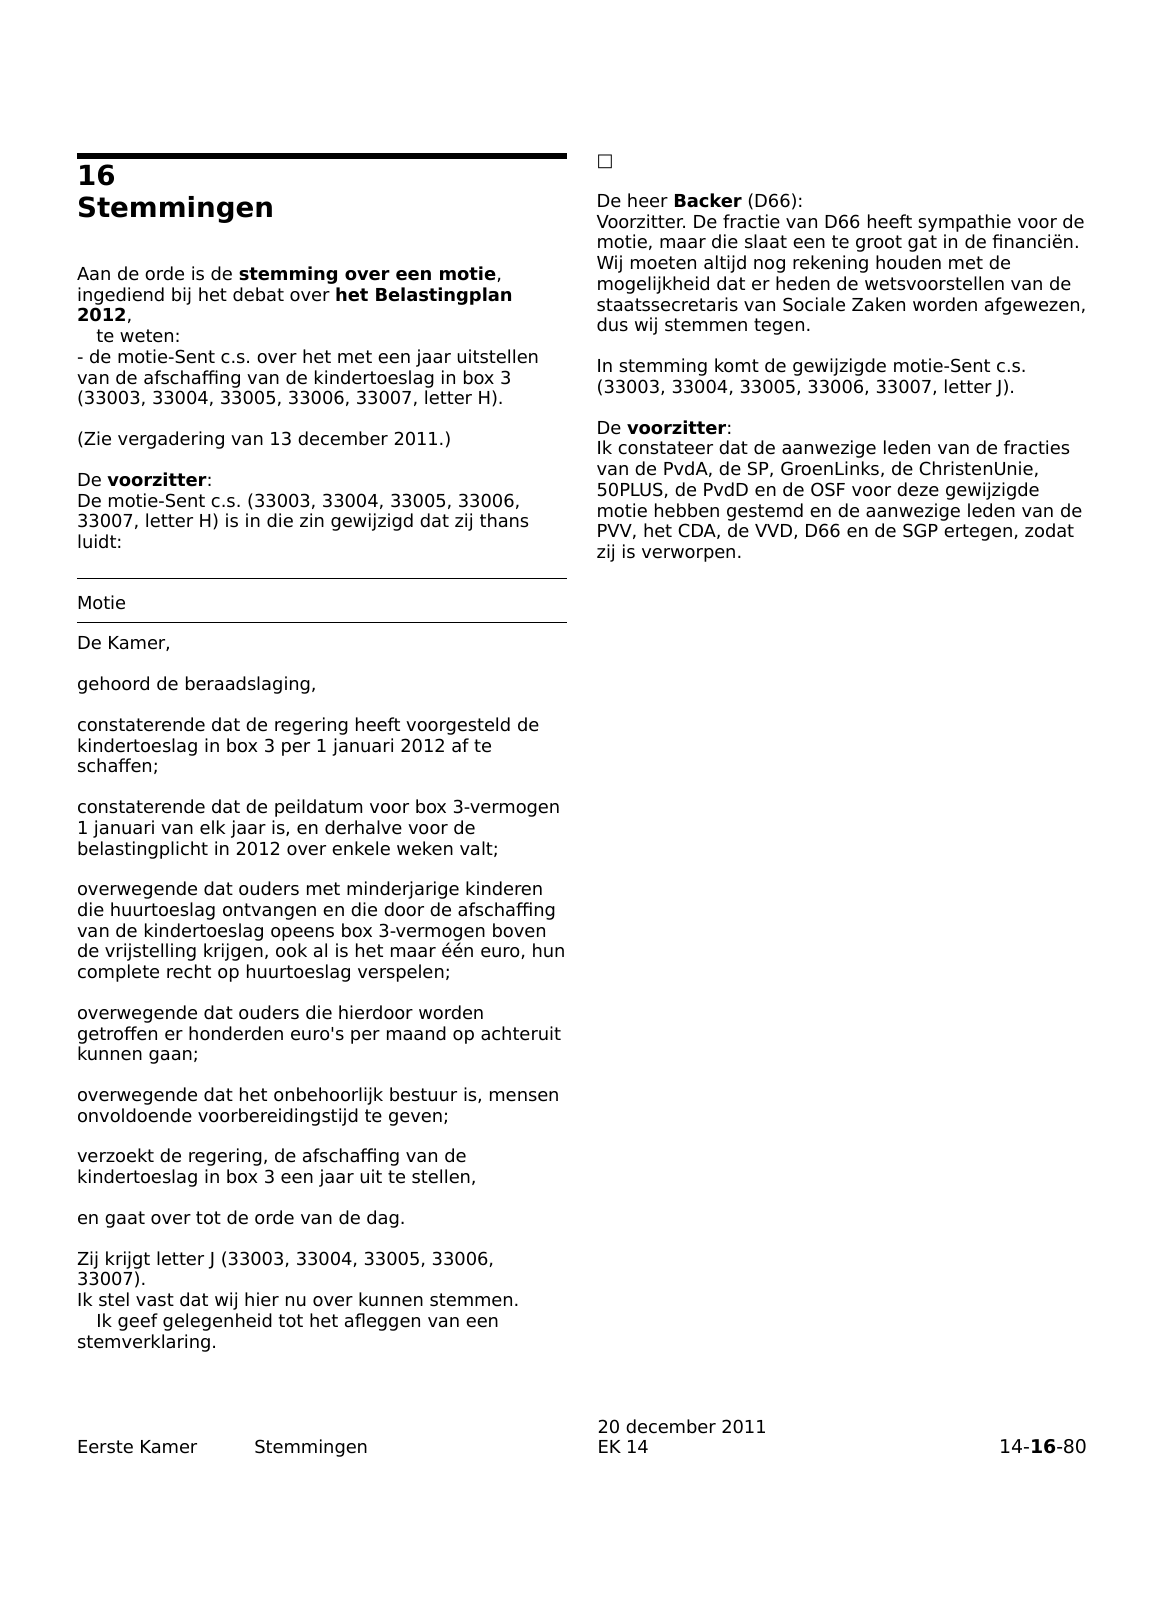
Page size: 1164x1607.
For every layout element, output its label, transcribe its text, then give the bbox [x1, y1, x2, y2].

text overwegende dat ouders met minderjarige kinderen die huurtoeslag ontvangen en die door de afschaffing van de kindertoeslag opeens box 3-vermogen boven de vrijstelling krijgen, ook al is het maar één euro, hun complete recht op huurtoeslag verspelen; [77, 879, 567, 983]
text De voorzitter: [77, 470, 567, 490]
text constaterende dat de peildatum voor box 3-vermogen 1 januari van elk jaar is, en derhalve voor de belastingplicht in 2012 over enkele weken valt; [77, 797, 567, 859]
text Motie [77, 592, 567, 613]
text Ik constateer dat de aanwezige leden van de fracties van de PvdA, de SP, GroenLinks, de ChristenUnie, 50PLUS, de PvdD en de OSF voor deze gewijzigde motie hebben gestemd en de aanwezige leden van de PVV, het CDA, de VVD, D66 en de SGP ertegen, zodat zij is verworpen. [596, 438, 1087, 563]
text gehoord de beraadslaging, [77, 674, 567, 695]
text overwegende dat ouders die hierdoor worden getroffen er honderden euro's per maand op achteruit kunnen gaan; [77, 1003, 567, 1065]
text De motie-Sent c.s. (33003, 33004, 33005, 33006, 33007, letter H) is in die zin gewijzigd dat zij thans luidt: [77, 490, 567, 553]
text en gaat over tot de orde van de dag. [77, 1208, 567, 1228]
text - de motie-Sent c.s. over het met een jaar uitstellen van de afschaffing van de kindertoeslag in box 3 (33003, 33004, 33005, 33006, 33007, letter H). [77, 347, 567, 409]
text (Zie vergadering van 13 december 2011.) [77, 429, 567, 450]
text De voorzitter: [596, 417, 1087, 438]
text Ik stel vast dat wij hier nu over kunnen stemmen. [77, 1290, 567, 1311]
text Ik geef gelegenheid tot het afleggen van een stemverklaring. [77, 1311, 567, 1352]
text Zij krijgt letter J (33003, 33004, 33005, 33006, 33007). [77, 1248, 567, 1290]
text In stemming komt de gewijzigde motie-Sent c.s. (33003, 33004, 33005, 33006, 33007, letter J). [596, 356, 1087, 397]
text verzoekt de regering, de afschaffing van de kindertoeslag in box 3 een jaar uit te stellen, [77, 1146, 567, 1188]
text Voorzitter. De fractie van D66 heeft sympathie voor de motie, maar die slaat een te groot gat in de financiën. Wij moeten altijd nog rekening houden met de mogelijkheid dat er heden de wetsvoorstellen van de staatssecretaris van Sociale Zaken worden afgewezen, dus wij stemmen tegen. [596, 212, 1087, 336]
text De Kamer, [77, 633, 567, 654]
text De heer Backer (D66): [596, 191, 1087, 212]
text Aan de orde is de stemming over een motie, ingediend bij het debat over het Belastingplan 2012, [77, 264, 567, 326]
text □ [596, 150, 1087, 171]
title 16 Stemmingen [77, 159, 567, 224]
text te weten: [77, 326, 567, 347]
text overwegende dat het onbehoorlijk bestuur is, mensen onvoldoende voorbereidingstijd te geven; [77, 1085, 567, 1126]
text constaterende dat de regering heeft voorgesteld de kindertoeslag in box 3 per 1 januari 2012 af te schaffen; [77, 715, 567, 777]
